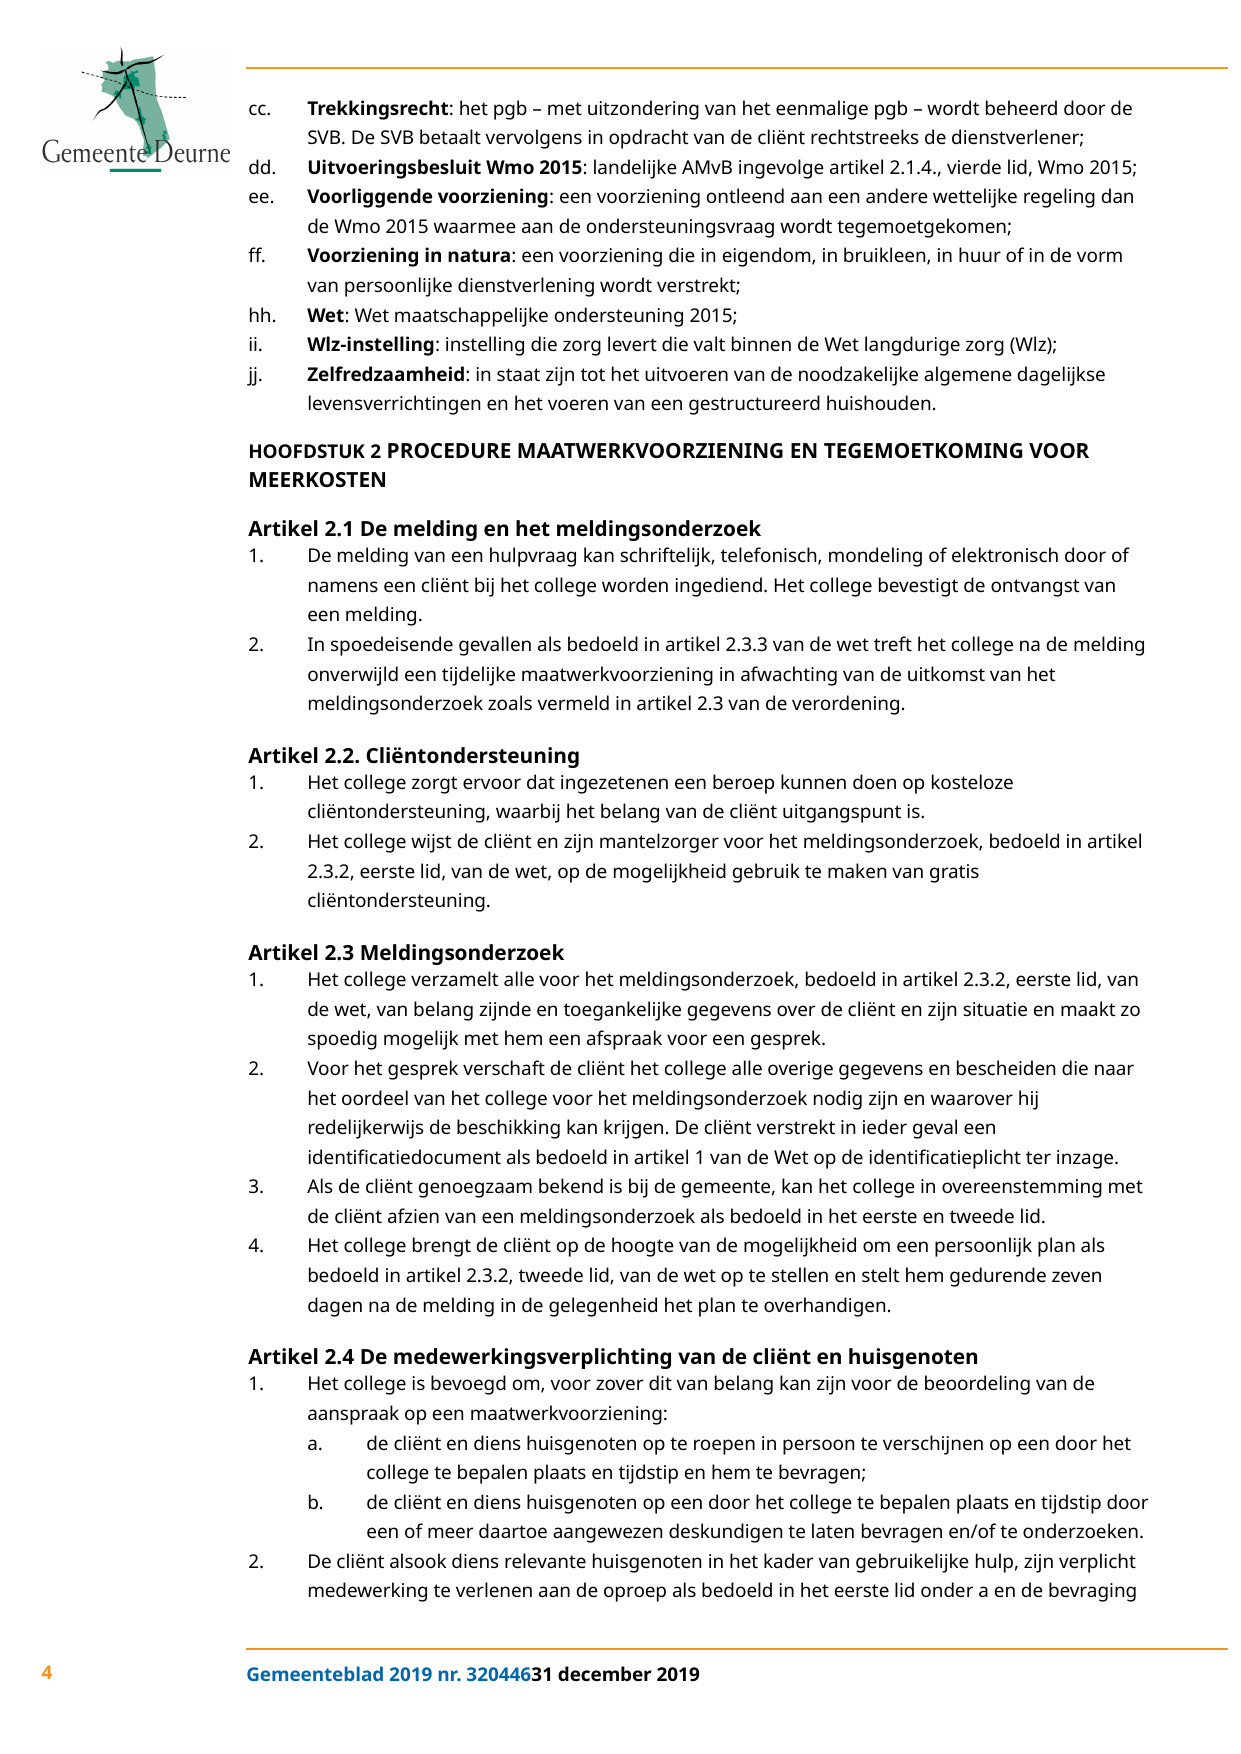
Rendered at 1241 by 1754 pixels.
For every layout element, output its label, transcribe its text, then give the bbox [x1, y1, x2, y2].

list Als de cliënt genoegzaam bekend is bij de gemeente, kan het college in overeenstemming met de cliënt afzien van een meldingsonderzoek als bedoeld in het eerste en tweede lid. [248, 1173, 1152, 1229]
text Artikel 2.3 Meldingsonderzoek [248, 938, 1152, 966]
list Zelfredzaamheid: in staat zijn tot het uitvoeren van de noodzakelijke algemene dagelijkse levensverrichtingen en het voeren van een gestructureerd huishouden. [248, 361, 1152, 416]
list Het college zorgt ervoor dat ingezetenen een beroep kunnen doen op kosteloze cliëntondersteuning, waarbij het belang van de cliënt uitgangspunt is. [248, 769, 1152, 824]
list Het college verzamelt alle voor het meldingsonderzoek, bedoeld in artikel 2.3.2, eerste lid, van de wet, van belang zijnde en toegankelijke gegevens over de cliënt en zijn situatie en maakt zo spoedig mogelijk met hem een afspraak voor een gesprek. [248, 966, 1152, 1051]
list Trekkingsrecht: het pgb – met uitzondering van het eenmalige pgb – wordt beheerd door de SVB. De SVB betaalt vervolgens in opdracht van de cliënt rechtstreeks de dienstverlener; [248, 95, 1152, 150]
list Wet: Wet maatschappelijke ondersteuning 2015; [248, 302, 1152, 328]
text Artikel 2.2. Cliëntondersteuning [248, 741, 1152, 769]
picture [41, 47, 231, 172]
list Het college is bevoegd om, voor zover dit van belang kan zijn voor de beoordeling van de aanspraak op een maatwerkvoorziening: [248, 1371, 1152, 1426]
list De cliënt alsook diens relevante huisgenoten in het kader van gebruikelijke hulp, zijn verplicht medewerking te verlenen aan de oproep als bedoeld in het eerste lid onder a en de bevraging [248, 1548, 1152, 1603]
list de cliënt en diens huisgenoten op te roepen in persoon te verschijnen op een door het college te bepalen plaats en tijdstip en hem te bevragen; [307, 1430, 1152, 1485]
list Wlz-instelling: instelling die zorg levert die valt binnen de Wet langdurige zorg (Wlz); [248, 331, 1152, 357]
list Uitvoeringsbesluit Wmo 2015: landelijke AMvB ingevolge artikel 2.1.4., vierde lid, Wmo 2015; [248, 154, 1152, 180]
text HOOFDSTUK 2 PROCEDURE MAATWERKVOORZIENING EN TEGEMOETKOMING VOOR MEERKOSTEN [248, 436, 1152, 493]
list Het college wijst de cliënt en zijn mantelzorger voor het meldingsonderzoek, bedoeld in artikel 2.3.2, eerste lid, van de wet, op de mogelijkheid gebruik te maken van gratis cliëntondersteuning. [248, 828, 1152, 913]
list de cliënt en diens huisgenoten op een door het college te bepalen plaats en tijdstip door een of meer daartoe aangewezen deskundigen te laten bevragen en/of te onderzoeken. [307, 1489, 1152, 1544]
list In spoedeisende gevallen als bedoeld in artikel 2.3.3 van de wet treft het college na de melding onverwijld een tijdelijke maatwerkvoorziening in afwachting van de uitkomst van het meldingsonderzoek zoals vermeld in artikel 2.3 van de verordening. [248, 631, 1152, 716]
text Artikel 2.1 De melding en het meldingsonderzoek [248, 514, 1152, 542]
list De melding van een hulpvraag kan schriftelijk, telefonisch, mondeling of elektronisch door of namens een cliënt bij het college worden ingediend. Het college bevestigt de ontvangst van een melding. [248, 542, 1152, 627]
list Voor het gesprek verschaft de cliënt het college alle overige gegevens en bescheiden die naar het oordeel van het college voor het meldingsonderzoek nodig zijn en waarover hij redelijkerwijs de beschikking kan krijgen. De cliënt verstrekt in ieder geval een identificatiedocument als bedoeld in artikel 1 van de Wet op de identificatieplicht ter inzage. [248, 1055, 1152, 1169]
list Voorziening in natura: een voorziening die in eigendom, in bruikleen, in huur of in de vorm van persoonlijke dienstverlening wordt verstrekt; [248, 243, 1152, 298]
list Het college brengt de cliënt op de hoogte van de mogelijkheid om een persoonlijk plan als bedoeld in artikel 2.3.2, tweede lid, van de wet op te stellen en stelt hem gedurende zeven dagen na de melding in de gelegenheid het plan te overhandigen. [248, 1233, 1152, 1317]
list Voorliggende voorziening: een voorziening ontleend aan een andere wettelijke regeling dan de Wmo 2015 waarmee aan de ondersteuningsvraag wordt tegemoetgekomen; [248, 183, 1152, 239]
text Artikel 2.4 De medewerkingsverplichting van de cliënt en huisgenoten [248, 1342, 1152, 1371]
